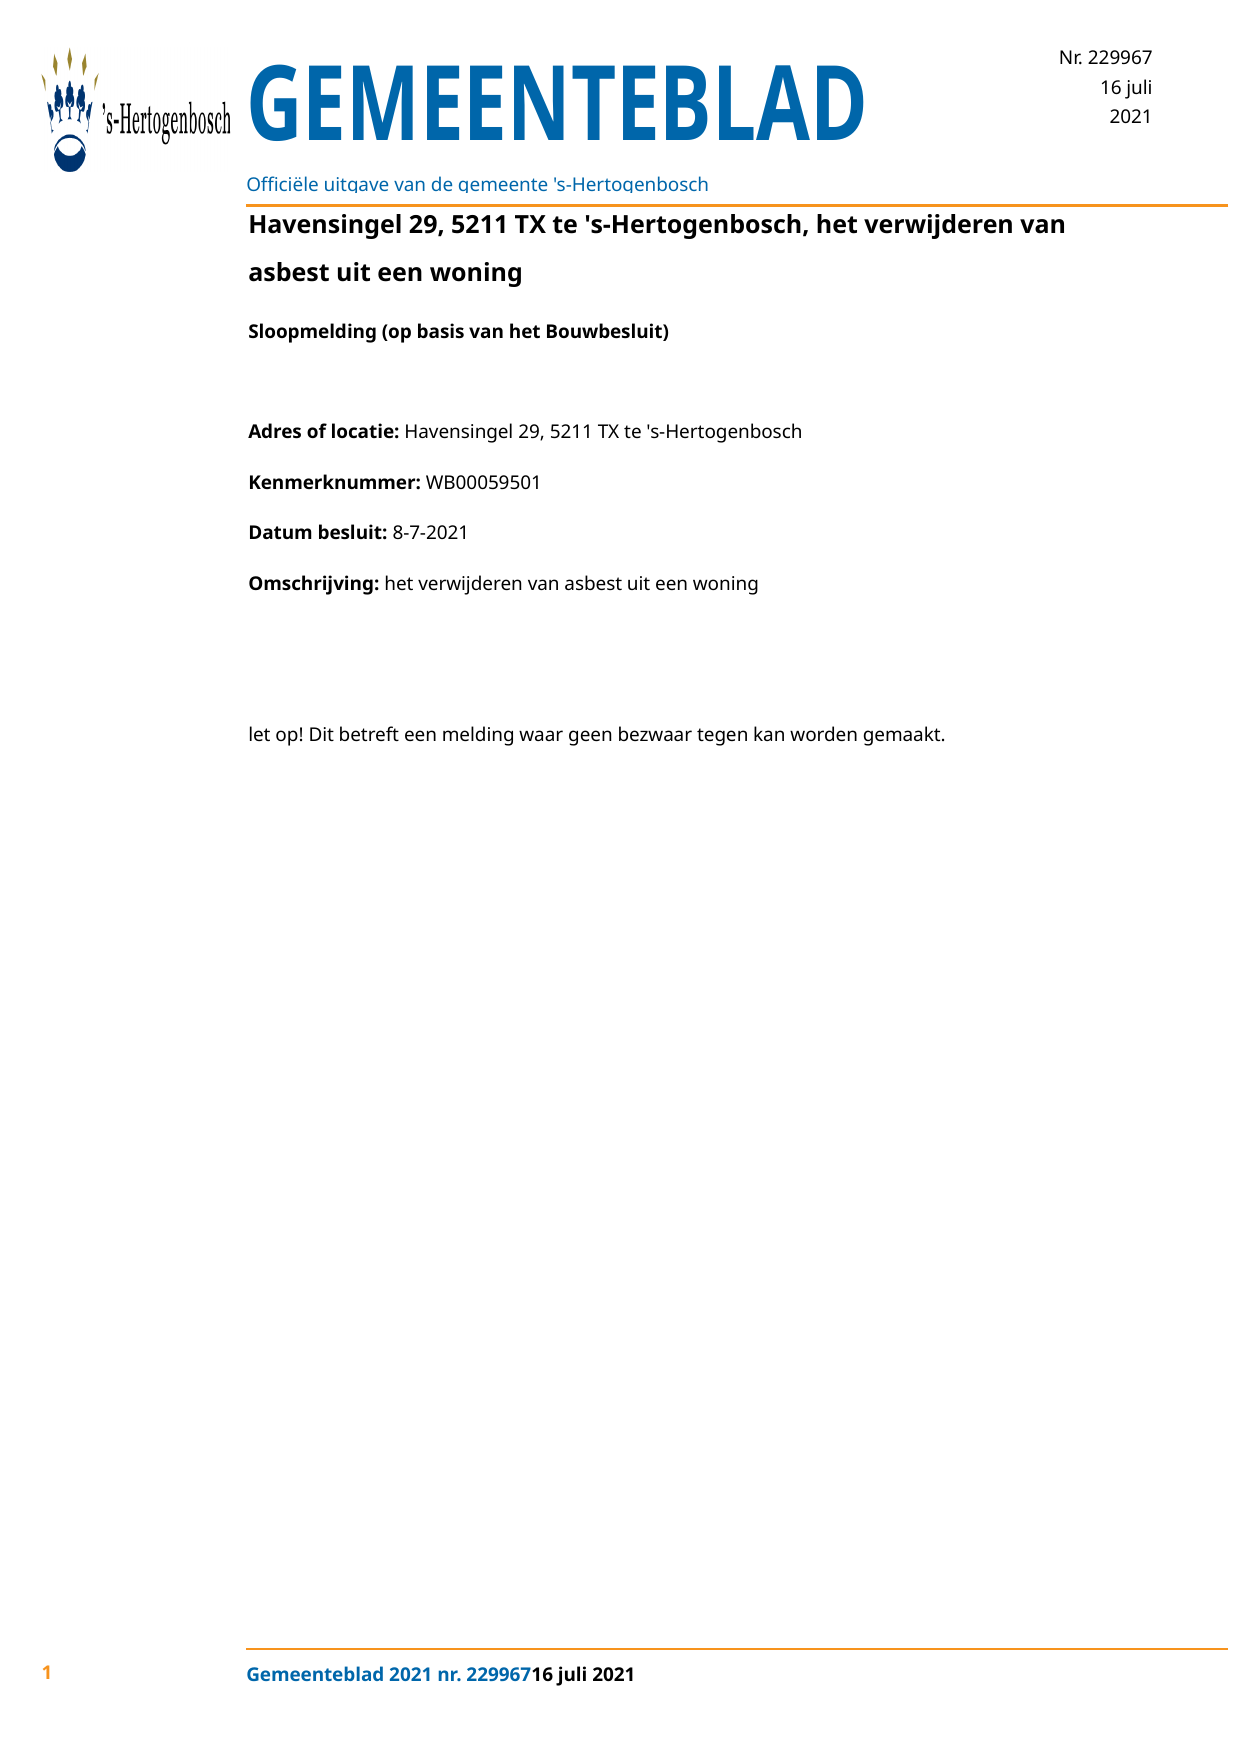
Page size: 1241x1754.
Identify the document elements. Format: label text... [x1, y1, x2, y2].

text Havensingel 29, 5211 TX te 's-Hertogenbosch, het verwijderen van asbest uit een woning [248, 207, 1152, 288]
text Omschrijving: het verwijderen van asbest uit een woning [248, 570, 1152, 596]
picture [41, 47, 231, 172]
text Kenmerknummer: WB00059501 [248, 469, 1152, 495]
text Sloopmelding (op basis van het Bouwbesluit) [248, 318, 1152, 344]
text let op! Dit betreft een melding waar geen bezwaar tegen kan worden gemaakt. [248, 721, 1152, 747]
text Datum besluit: 8-7-2021 [248, 519, 1152, 545]
text Adres of locatie: Havensingel 29, 5211 TX te 's-Hertogenbosch [248, 419, 1152, 444]
